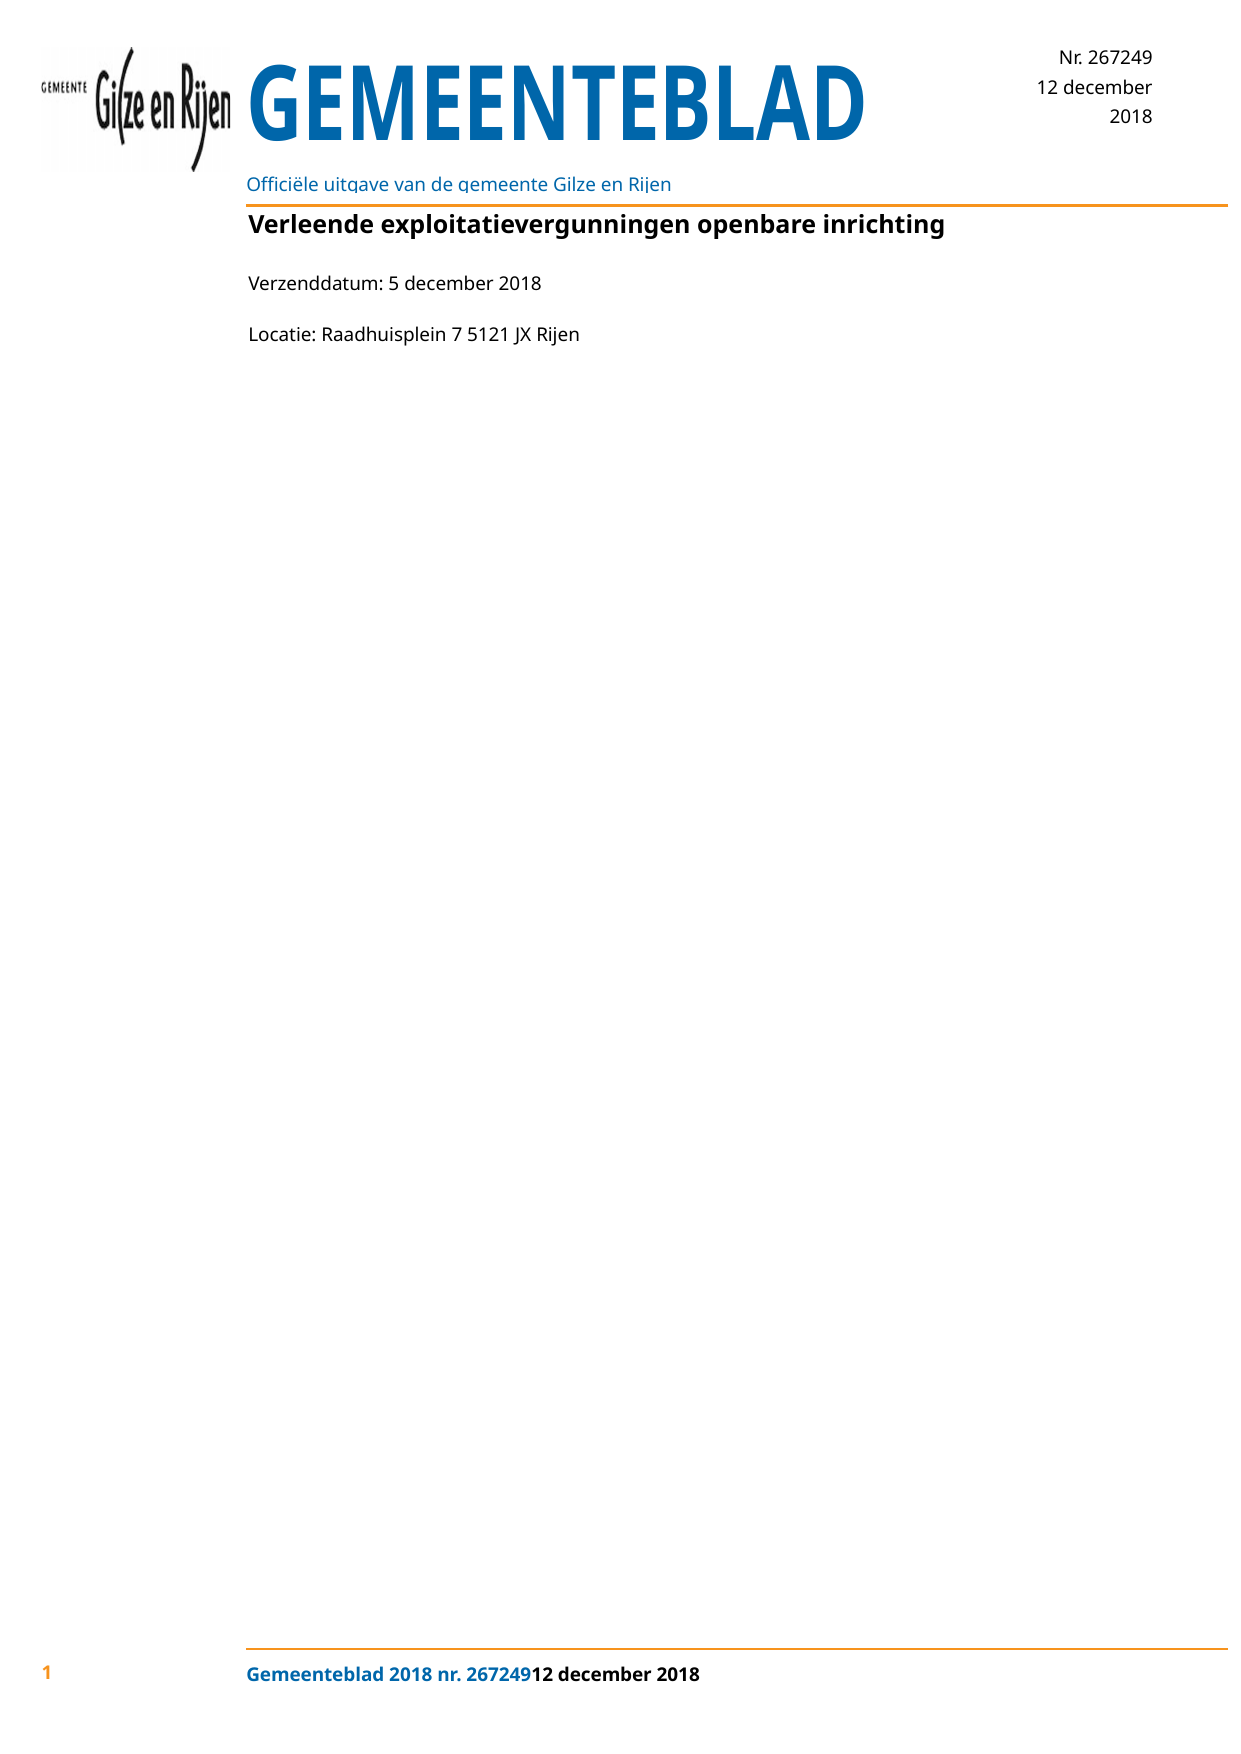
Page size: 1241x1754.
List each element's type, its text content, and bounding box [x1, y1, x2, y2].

text Verzenddatum: 5 december 2018 [248, 270, 1152, 296]
text Locatie: Raadhuisplein 7 5121 JX Rijen [248, 321, 1152, 346]
picture [41, 47, 231, 172]
text Verleende exploitatievergunningen openbare inrichting [248, 207, 1152, 241]
